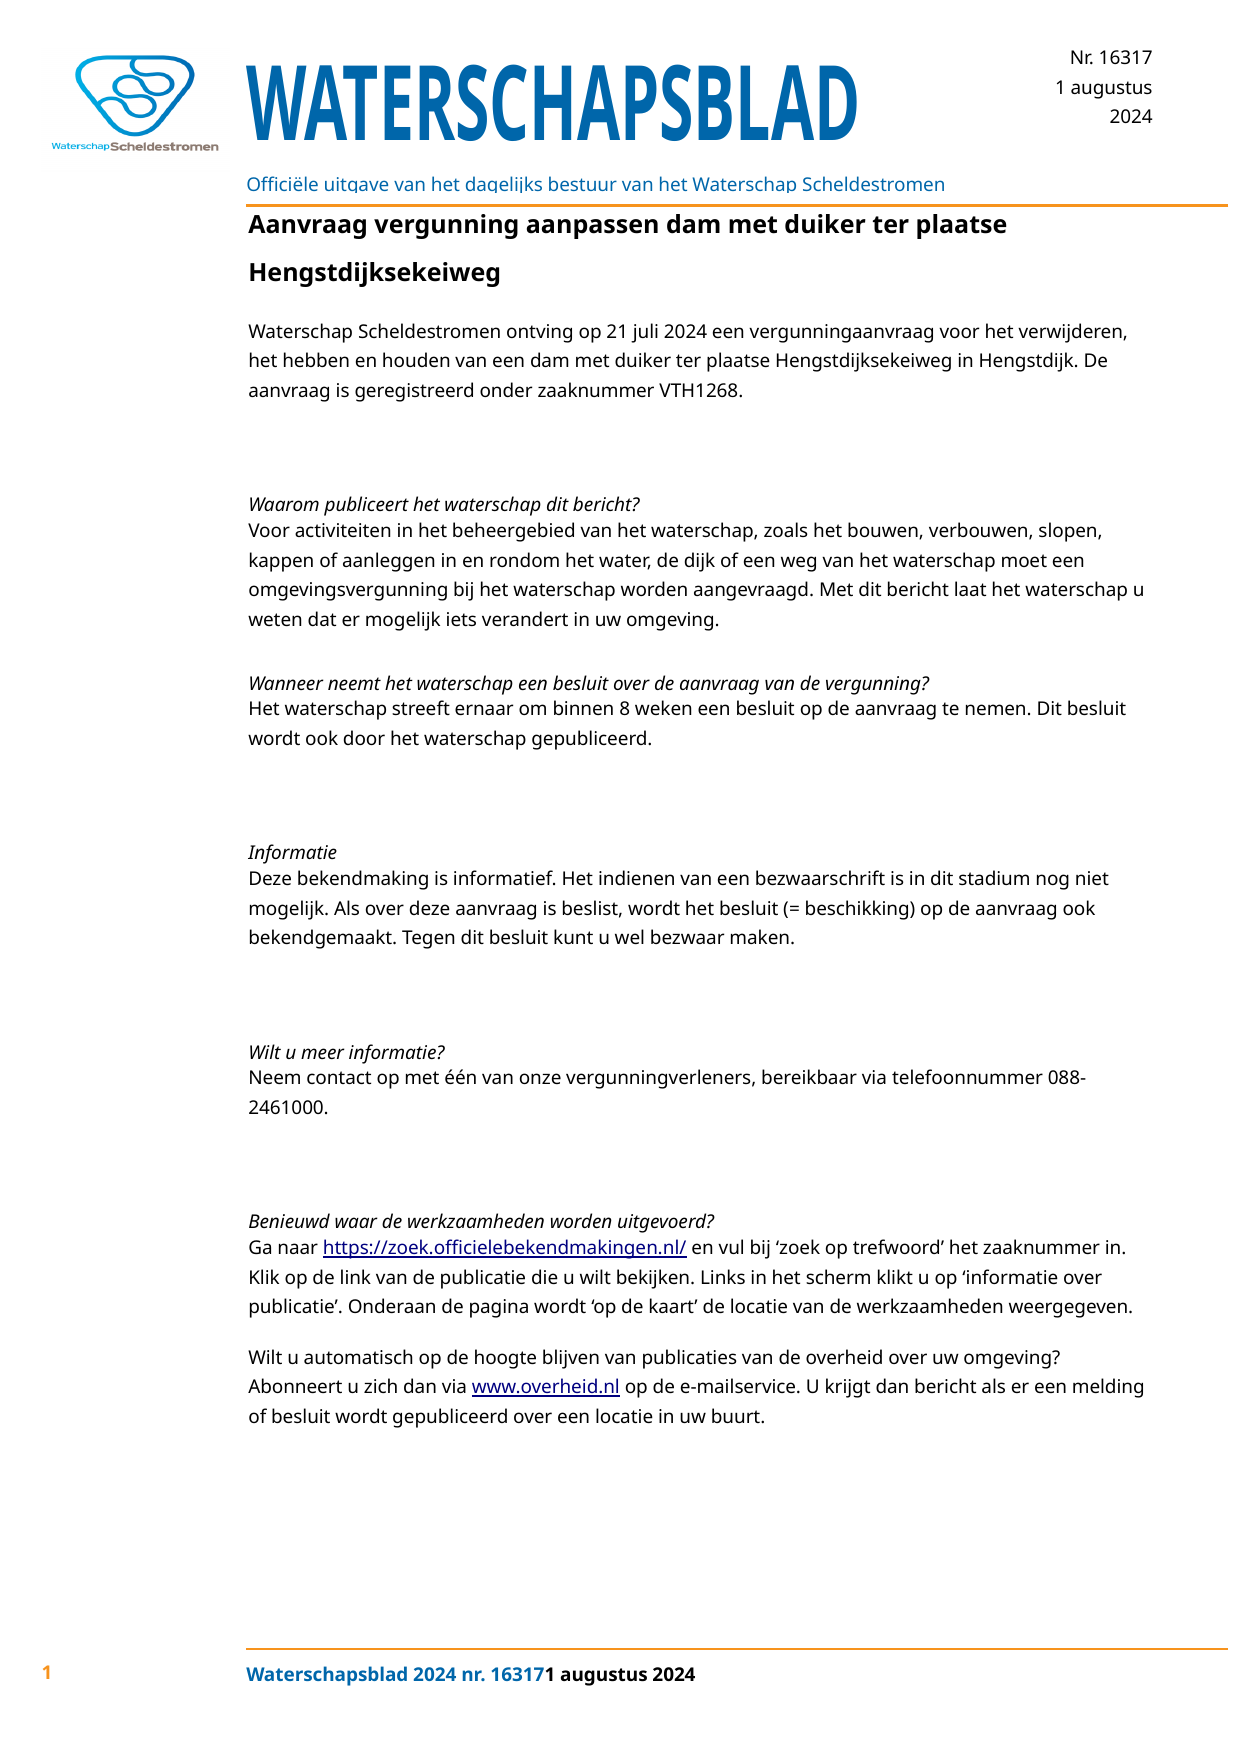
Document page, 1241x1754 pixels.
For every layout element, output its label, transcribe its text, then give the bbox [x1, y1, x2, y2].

text Voor activiteiten in het beheergebied van het waterschap, zoals het bouwen, verbouwen, slopen, kappen of aanleggen in en rondom het water, de dijk of een weg van het waterschap moet een omgevingsvergunning bij het waterschap worden aangevraagd. Met dit bericht laat het waterschap u weten dat er mogelijk iets verandert in uw omgeving. [248, 517, 1152, 632]
text Neem contact op met één van onze vergunningverleners, bereikbaar via telefoonnummer 088-2461000. [248, 1064, 1152, 1120]
picture [41, 47, 231, 172]
text Ga naar https://zoek.officielebekendmakingen.nl/ en vul bij ‘zoek op trefwoord’ het zaaknummer in. Klik op de link van de publicatie die u wilt bekijken. Links in het scherm klikt u op ‘informatie over publicatie’. Onderaan de pagina wordt ‘op de kaart’ de locatie van de werkzaamheden weergegeven. [248, 1234, 1152, 1319]
text Wilt u automatisch op de hoogte blijven van publicaties van de overheid over uw omgeving? Abonneert u zich dan via www.overheid.nl op de e-mailservice. U krijgt dan bericht als er een melding of besluit wordt gepubliceerd over een locatie in uw buurt. [248, 1344, 1152, 1429]
text Waarom publiceert het waterschap dit bericht? [248, 491, 1152, 517]
text Wilt u meer informatie? [248, 1039, 1152, 1064]
text Aanvraag vergunning aanpassen dam met duiker ter plaatse Hengstdijksekeiweg [248, 207, 1152, 288]
text Deze bekendmaking is informatief. Het indienen van een bezwaarschrift is in dit stadium nog niet mogelijk. Als over deze aanvraag is beslist, wordt het besluit (= beschikking) op de aanvraag ook bekendgemaakt. Tegen dit besluit kunt u wel bezwaar maken. [248, 865, 1152, 950]
text Informatie [248, 839, 1152, 865]
text Het waterschap streeft ernaar om binnen 8 weken een besluit op de aanvraag te nemen. Dit besluit wordt ook door het waterschap gepubliceerd. [248, 696, 1152, 751]
text Wanneer neemt het waterschap een besluit over de aanvraag van de vergunning? [248, 670, 1152, 696]
text Waterschap Scheldestromen ontving op 21 juli 2024 een vergunningaanvraag voor het verwijderen, het hebben en houden van een dam met duiker ter plaatse Hengstdijksekeiweg in Hengstdijk. De aanvraag is geregistreerd onder zaaknummer VTH1268. [248, 318, 1152, 403]
text Benieuwd waar de werkzaamheden worden uitgevoerd? [248, 1208, 1152, 1234]
